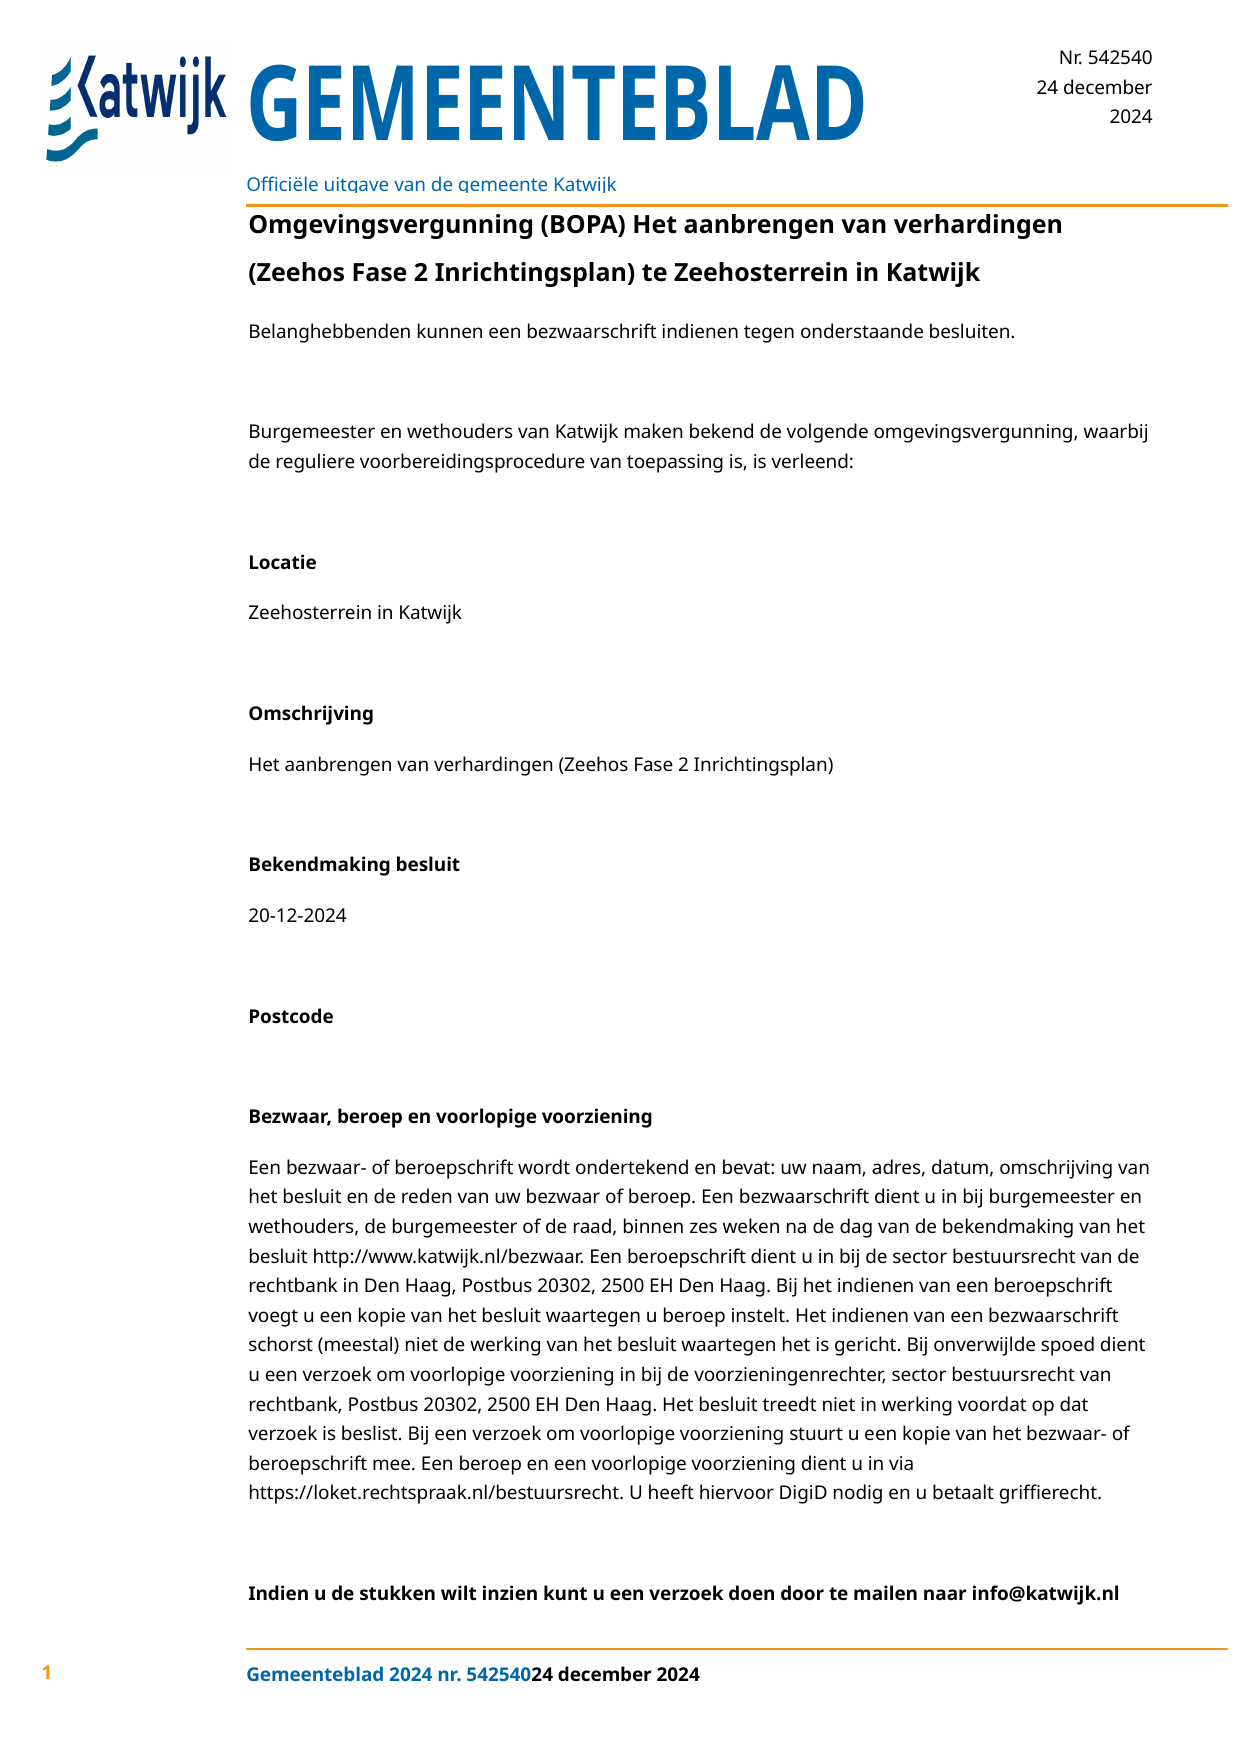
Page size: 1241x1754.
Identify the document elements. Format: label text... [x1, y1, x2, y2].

picture [41, 47, 231, 172]
text Een bezwaar- of beroepschrift wordt ondertekend en bevat: uw naam, adres, datum, omschrijving van het besluit en de reden van uw bezwaar of beroep. Een bezwaarschrift dient u in bij burgemeester en wethouders, de burgemeester of de raad, binnen zes weken na de dag van de bekendmaking van het besluit http://www.katwijk.nl/bezwaar. Een beroepschrift dient u in bij de sector bestuursrecht van de rechtbank in Den Haag, Postbus 20302, 2500 EH Den Haag. Bij het indienen van een beroepschrift voegt u een kopie van het besluit waartegen u beroep instelt. Het indienen van een bezwaarschrift schorst (meestal) niet de werking van het besluit waartegen het is gericht. Bij onverwijlde spoed dient u een verzoek om voorlopige voorziening in bij de voorzieningenrechter, sector bestuursrecht van rechtbank, Postbus 20302, 2500 EH Den Haag. Het besluit treedt niet in werking voordat op dat verzoek is beslist. Bij een verzoek om voorlopige voorziening stuurt u een kopie van het bezwaar- of beroepschrift mee. Een beroep en een voorlopige voorziening dient u in via https://loket.rechtspraak.nl/bestuursrecht. U heeft hiervoor DigiD nodig en u betaalt griffierecht. [248, 1154, 1152, 1505]
text Locatie [248, 549, 1152, 575]
text Postcode [248, 1003, 1152, 1029]
text Indien u de stukken wilt inzien kunt u een verzoek doen door te mailen naar info@katwijk.nl [248, 1580, 1152, 1606]
text Belanghebbenden kunnen een bezwaarschrift indienen tegen onderstaande besluiten. [248, 318, 1152, 344]
text Het aanbrengen van verhardingen (Zeehos Fase 2 Inrichtingsplan) [248, 751, 1152, 777]
text Omgevingsvergunning (BOPA) Het aanbrengen van verhardingen (Zeehos Fase 2 Inrichtingsplan) te Zeehosterrein in Katwijk [248, 207, 1152, 288]
text Bekendmaking besluit [248, 852, 1152, 877]
text Bezwaar, beroep en voorlopige voorziening [248, 1104, 1152, 1129]
text Burgemeester en wethouders van Katwijk maken bekend de volgende omgevingsvergunning, waarbij de reguliere voorbereidingsprocedure van toepassing is, is verleend: [248, 419, 1152, 474]
text Zeehosterrein in Katwijk [248, 599, 1152, 625]
text Omschrijving [248, 700, 1152, 726]
text 20-12-2024 [248, 902, 1152, 928]
